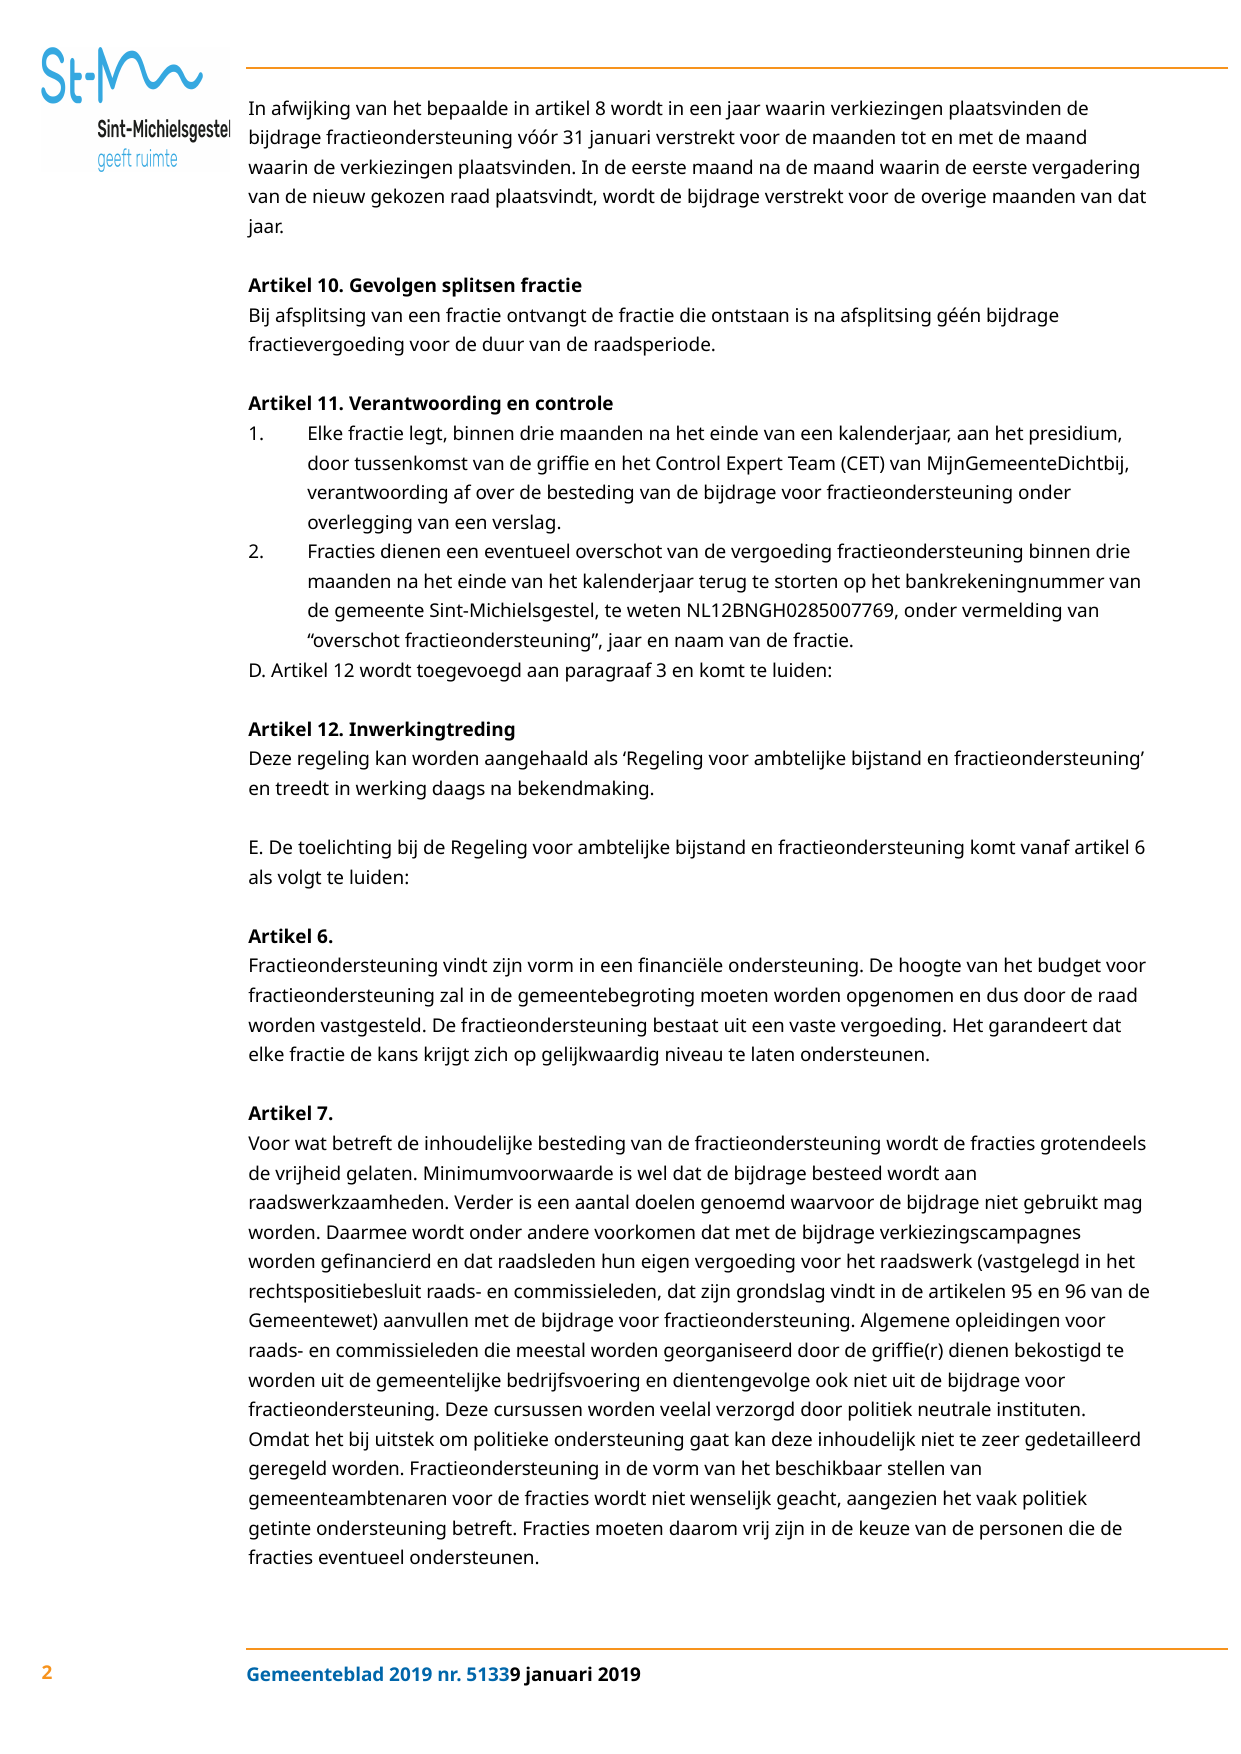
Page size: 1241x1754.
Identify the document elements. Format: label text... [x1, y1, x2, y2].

text Omdat het bij uitstek om politieke ondersteuning gaat kan deze inhoudelijk niet te zeer gedetailleerd geregeld worden. Fractieondersteuning in de vorm van het beschikbaar stellen van gemeenteambtenaren voor de fracties wordt niet wenselijk geacht, aangezien het vaak politiek getinte ondersteuning betreft. Fracties moeten daarom vrij zijn in de keuze van de personen die de fracties eventueel ondersteunen. [248, 1426, 1152, 1570]
text Artikel 11. Verantwoording en controle [248, 391, 1152, 416]
text Artikel 12. Inwerkingtreding [248, 716, 1152, 742]
text Artikel 10. Gevolgen splitsen fractie [248, 272, 1152, 298]
text Artikel 6. [248, 923, 1152, 949]
text In afwijking van het bepaalde in artikel 8 wordt in een jaar waarin verkiezingen plaatsvinden de bijdrage fractieondersteuning vóór 31 januari verstrekt voor de maanden tot en met de maand waarin de verkiezingen plaatsvinden. In de eerste maand na de maand waarin de eerste vergadering van de nieuw gekozen raad plaatsvindt, wordt de bijdrage verstrekt voor de overige maanden van dat jaar. [248, 95, 1152, 239]
text D. Artikel 12 wordt toegevoegd aan paragraaf 3 en komt te luiden: [248, 657, 1152, 683]
picture [41, 47, 231, 172]
text Deze regeling kan worden aangehaald als ‘Regeling voor ambtelijke bijstand en fractieondersteuning’ en treedt in werking daags na bekendmaking. [248, 746, 1152, 801]
text Artikel 7. [248, 1101, 1152, 1126]
text Voor wat betreft de inhoudelijke besteding van de fractieondersteuning wordt de fracties grotendeels de vrijheid gelaten. Minimumvoorwaarde is wel dat de bijdrage besteed wordt aan raadswerkzaamheden. Verder is een aantal doelen genoemd waarvoor de bijdrage niet gebruikt mag worden. Daarmee wordt onder andere voorkomen dat met de bijdrage verkiezingscampagnes worden gefinancierd en dat raadsleden hun eigen vergoeding voor het raadswerk (vastgelegd in het rechtspositiebesluit raads- en commissieleden, dat zijn grondslag vindt in de artikelen 95 en 96 van de Gemeentewet) aanvullen met de bijdrage voor fractieondersteuning. Algemene opleidingen voor raads- en commissieleden die meestal worden georganiseerd door de griffie(r) dienen bekostigd te worden uit de gemeentelijke bedrijfsvoering en dientengevolge ook niet uit de bijdrage voor fractieondersteuning. Deze cursussen worden veelal verzorgd door politiek neutrale instituten. [248, 1130, 1152, 1422]
list Elke fractie legt, binnen drie maanden na het einde van een kalenderjaar, aan het presidium, door tussenkomst van de griffie en het Control Expert Team (CET) van MijnGemeenteDichtbij, verantwoording af over de besteding van de bijdrage voor fractieondersteuning onder overlegging van een verslag. [248, 420, 1152, 535]
list Fracties dienen een eventueel overschot van de vergoeding fractieondersteuning binnen drie maanden na het einde van het kalenderjaar terug te storten op het bankrekeningnummer van de gemeente Sint-Michielsgestel, te weten NL12BNGH0285007769, onder vermelding van “overschot fractieondersteuning”, jaar en naam van de fractie. [248, 538, 1152, 653]
text Bij afsplitsing van een fractie ontvangt de fractie die ontstaan is na afsplitsing géén bijdrage fractievergoeding voor de duur van de raadsperiode. [248, 302, 1152, 357]
text Fractieondersteuning vindt zijn vorm in een financiële ondersteuning. De hoogte van het budget voor fractieondersteuning zal in de gemeentebegroting moeten worden opgenomen en dus door de raad worden vastgesteld. De fractieondersteuning bestaat uit een vaste vergoeding. Het garandeert dat elke fractie de kans krijgt zich op gelijkwaardig niveau te laten ondersteunen. [248, 953, 1152, 1067]
text E. De toelichting bij de Regeling voor ambtelijke bijstand en fractieondersteuning komt vanaf artikel 6 als volgt te luiden: [248, 834, 1152, 890]
